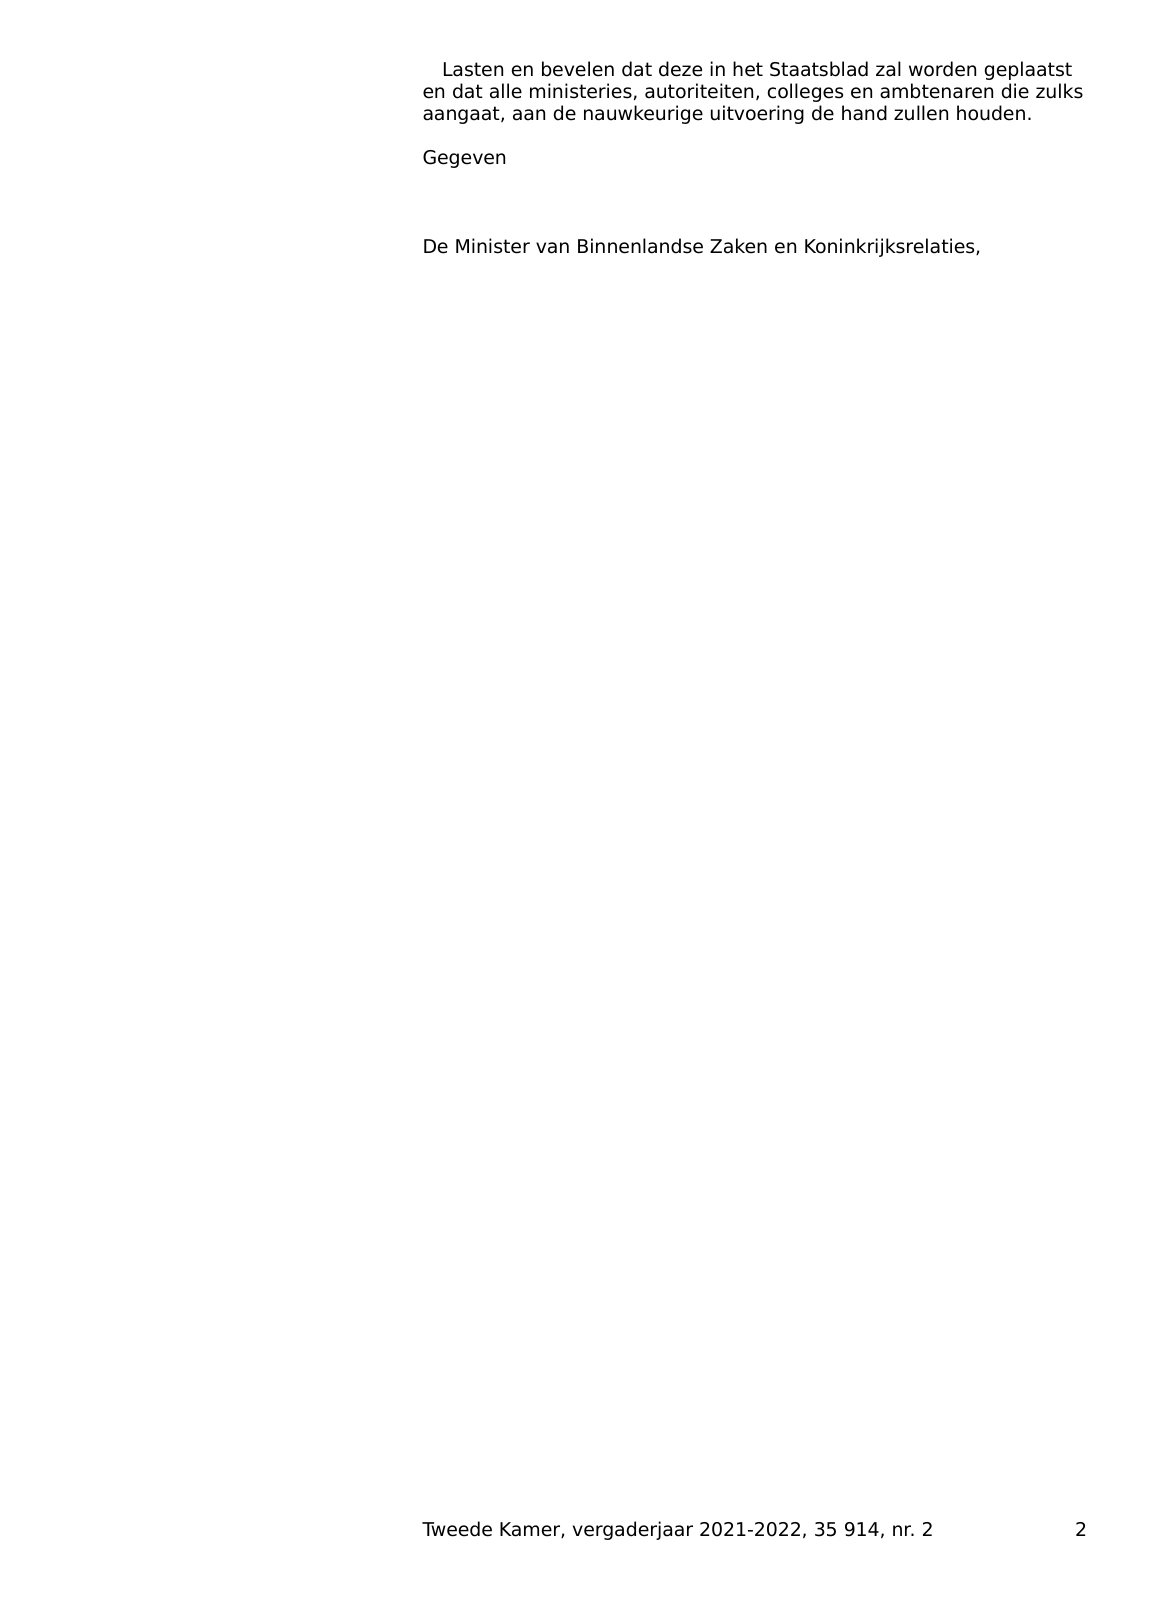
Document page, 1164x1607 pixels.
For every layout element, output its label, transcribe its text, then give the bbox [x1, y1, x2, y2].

text De Minister van Binnenlandse Zaken en Koninkrijksrelaties, [422, 236, 1087, 258]
text Lasten en bevelen dat deze in het Staatsblad zal worden geplaatst en dat alle ministeries, autoriteiten, colleges en ambtenaren die zulks aangaat, aan de nauwkeurige uitvoering de hand zullen houden. [422, 59, 1087, 125]
text Gegeven [422, 147, 1087, 169]
